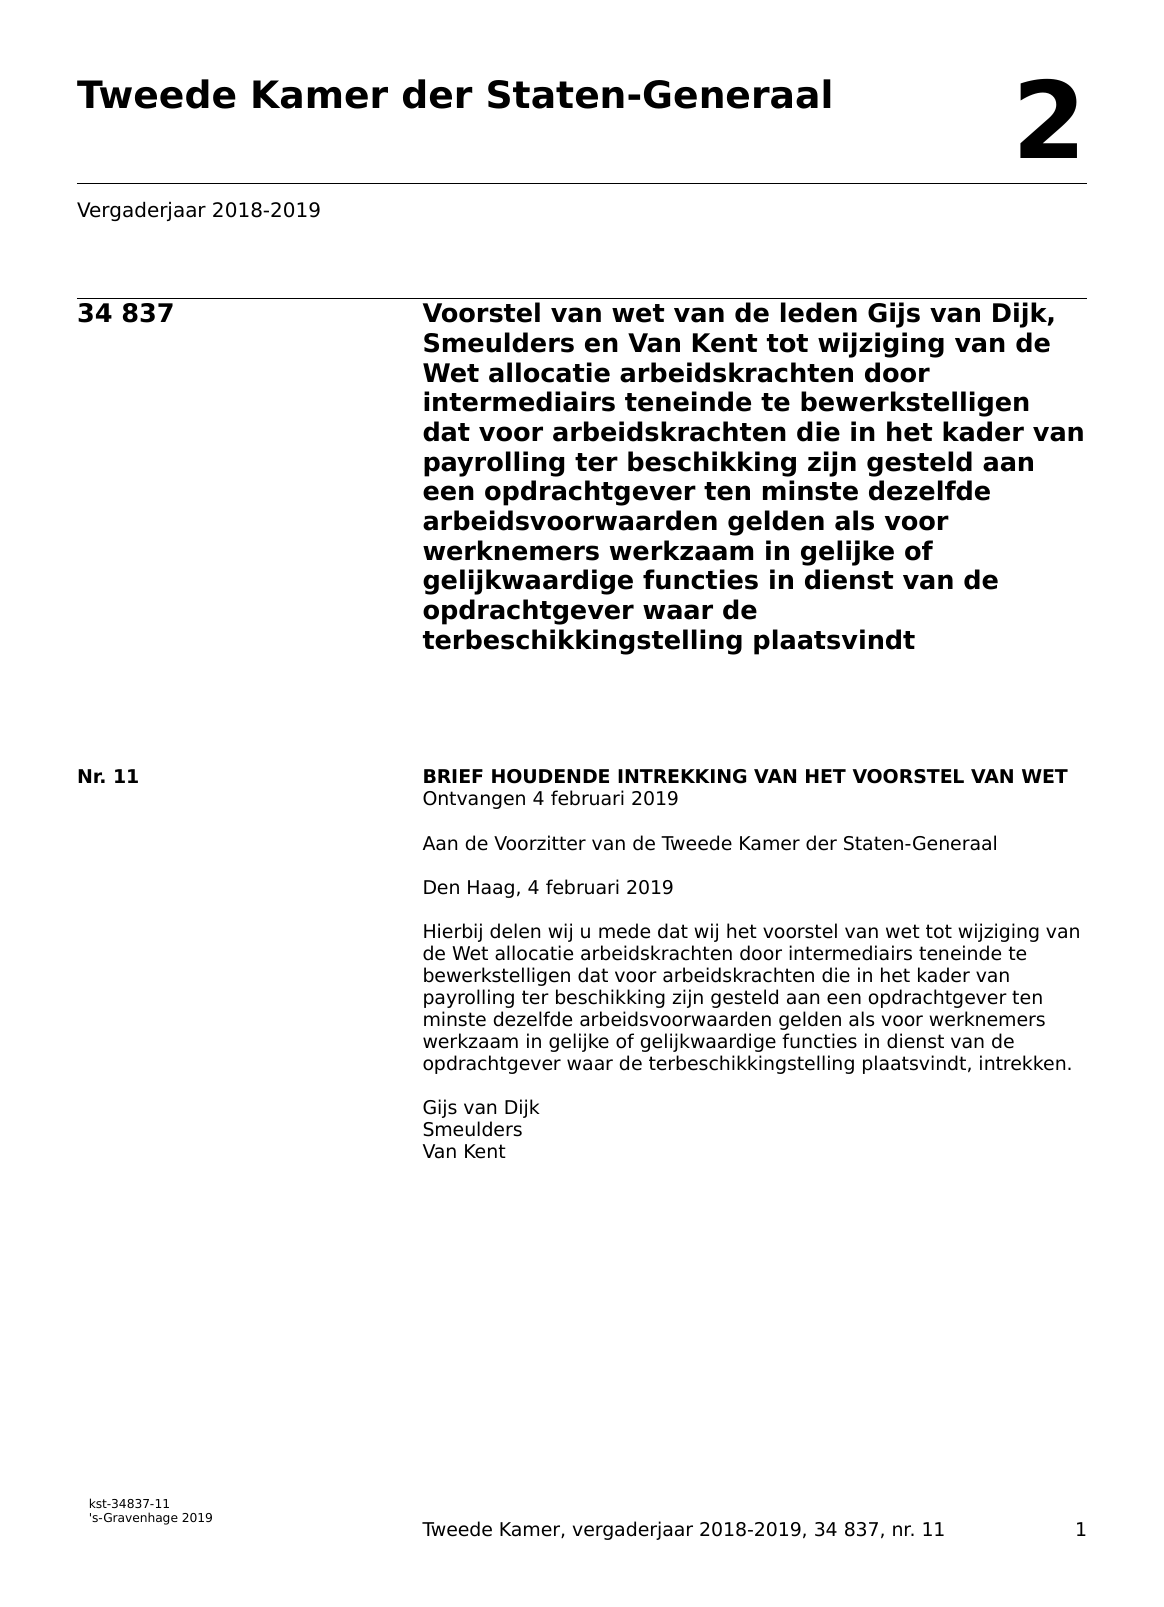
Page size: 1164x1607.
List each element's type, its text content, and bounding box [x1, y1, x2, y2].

text Gijs van Dijk [422, 1097, 1087, 1119]
subtitle Nr. 11 BRIEF HOUDENDE INTREKKING VAN HET VOORSTEL VAN WET [77, 766, 1087, 788]
subtitle 34 837 Voorstel van wet van de leden Gijs van Dijk, Smeulders en Van Kent tot wijziging van de Wet allocatie arbeidskrachten door intermediairs teneinde te bewerkstelligen dat voor arbeidskrachten die in het kader van payrolling ter beschikking zijn gesteld aan een opdrachtgever ten minste dezelfde arbeidsvoorwaarden gelden als voor werknemers werkzaam in gelijke of gelijkwaardige functies in dienst van de opdrachtgever waar de terbeschikkingstelling plaatsvindt [77, 299, 1087, 655]
table_cell Vergaderjaar 2018-2019 [77, 184, 1087, 298]
table_header Tweede Kamer der Staten-Generaal [77, 59, 886, 183]
text kst-34837-11 [88, 1497, 323, 1511]
text Van Kent [422, 1141, 1087, 1163]
text Ontvangen 4 februari 2019 [422, 788, 1087, 810]
table_header 2 [886, 59, 1087, 183]
text Hierbij delen wij u mede dat wij het voorstel van wet tot wijziging van de Wet allocatie arbeidskrachten door intermediairs teneinde te bewerkstelligen dat voor arbeidskrachten die in het kader van payrolling ter beschikking zijn gesteld aan een opdrachtgever ten minste dezelfde arbeidsvoorwaarden gelden als voor werknemers werkzaam in gelijke of gelijkwaardige functies in dienst van de opdrachtgever waar de terbeschikkingstelling plaatsvindt, intrekken. [422, 921, 1087, 1074]
text Aan de Voorzitter van de Tweede Kamer der Staten-Generaal [422, 832, 1087, 854]
text Den Haag, 4 februari 2019 [422, 877, 1087, 898]
text 's-Gravenhage 2019 [88, 1511, 323, 1525]
text Smeulders [422, 1119, 1087, 1141]
